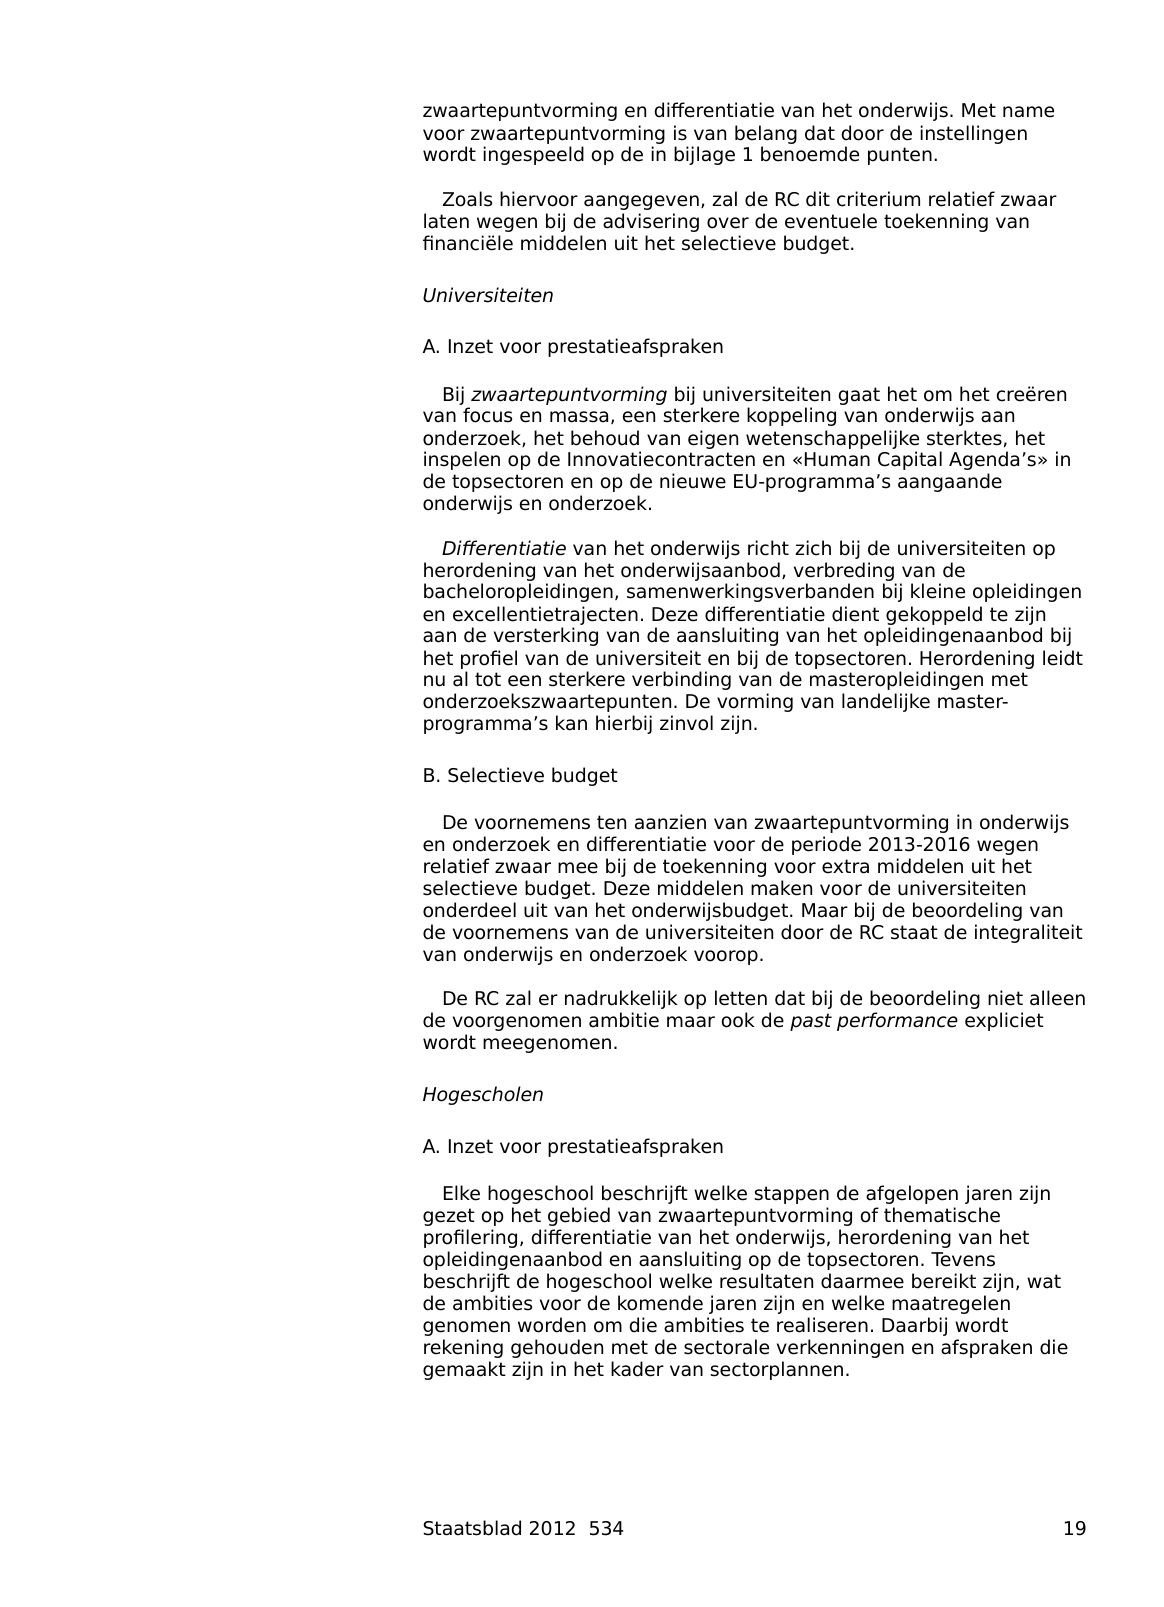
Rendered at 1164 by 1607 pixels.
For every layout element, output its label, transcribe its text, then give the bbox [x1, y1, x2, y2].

text De voornemens ten aanzien van zwaartepuntvorming in onderwijs en onderzoek en differentiatie voor de periode 2013-2016 wegen relatief zwaar mee bij de toekenning voor extra middelen uit het selectieve budget. Deze middelen maken voor de universiteiten onderdeel uit van het onderwijsbudget. Maar bij de beoordeling van de voornemens van de universiteiten door de RC staat de integraliteit van onderwijs en onderzoek voorop. [422, 812, 1087, 966]
text Bij zwaartepuntvorming bij universiteiten gaat het om het creëren van focus en massa, een sterkere koppeling van onderwijs aan onderzoek, het behoud van eigen wetenschappelijke sterktes, het inspelen op de Innovatiecontracten en «Human Capital Agenda’s» in de topsectoren en op de nieuwe EU-programma’s aangaande onderwijs en onderzoek. [422, 383, 1087, 515]
text zwaartepuntvorming en differentiatie van het onderwijs. Met name voor zwaartepuntvorming is van belang dat door de instellingen wordt ingespeeld op de in bijlage 1 benoemde punten. [422, 100, 1087, 166]
subtitle A. Inzet voor prestatieafspraken [422, 336, 1087, 358]
subtitle Hogescholen [422, 1084, 1087, 1106]
subtitle B. Selectieve budget [422, 765, 1087, 787]
text De RC zal er nadrukkelijk op letten dat bij de beoordeling niet alleen de voorgenomen ambitie maar ook de past performance expliciet wordt meegenomen. [422, 988, 1087, 1054]
subtitle Universiteiten [422, 284, 1087, 306]
text Differentiatie van het onderwijs richt zich bij de universiteiten op herordening van het onderwijsaanbod, verbreding van de bacheloropleidingen, samenwerkingsverbanden bij kleine opleidingen en excellentietrajecten. Deze differentiatie dient gekoppeld te zijn aan de versterking van de aansluiting van het opleidingenaanbod bij het profiel van de universiteit en bij de topsectoren. Herordening leidt nu al tot een sterkere verbinding van de masteropleidingen met onderzoekszwaartepunten. De vorming van landelijke master-programma’s kan hierbij zinvol zijn. [422, 537, 1087, 735]
text Elke hogeschool beschrijft welke stappen de afgelopen jaren zijn gezet op het gebied van zwaartepuntvorming of thematische profilering, differentiatie van het onderwijs, herordening van het opleidingenaanbod en aansluiting op de topsectoren. Tevens beschrijft de hogeschool welke resultaten daarmee bereikt zijn, wat de ambities voor de komende jaren zijn en welke maatregelen genomen worden om die ambities te realiseren. Daarbij wordt rekening gehouden met de sectorale verkenningen en afspraken die gemaakt zijn in het kader van sectorplannen. [422, 1183, 1087, 1381]
text Zoals hiervoor aangegeven, zal de RC dit criterium relatief zwaar laten wegen bij de advisering over de eventuele toekenning van financiële middelen uit het selectieve budget. [422, 188, 1087, 254]
subtitle A. Inzet voor prestatieafspraken [422, 1136, 1087, 1158]
